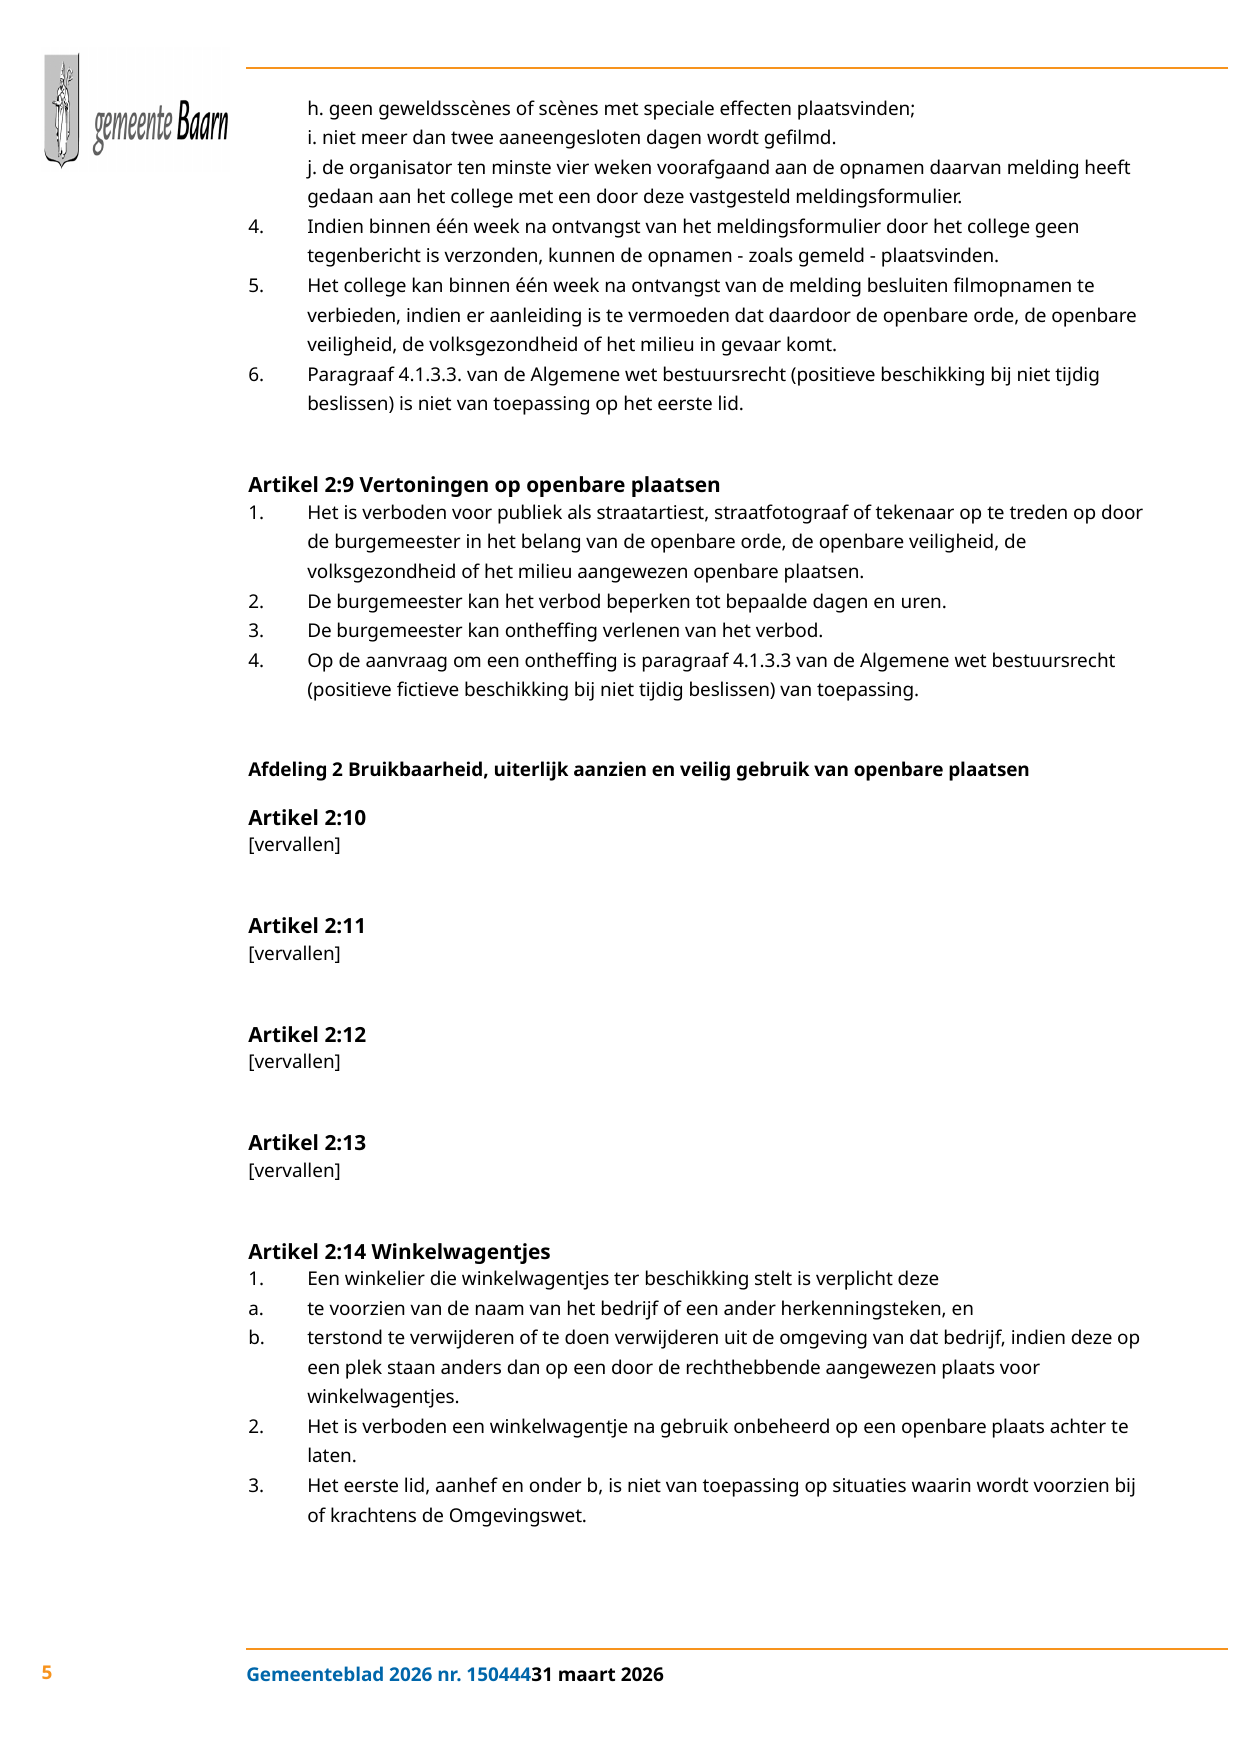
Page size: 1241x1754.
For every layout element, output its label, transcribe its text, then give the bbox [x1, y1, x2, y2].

text [vervallen] [248, 1157, 1152, 1182]
list Op de aanvraag om een ontheffing is paragraaf 4.1.3.3 van de Algemene wet bestuursrecht (positieve fictieve beschikking bij niet tijdig beslissen) van toepassing. [248, 647, 1152, 702]
text Afdeling 2 Bruikbaarheid, uiterlijk aanzien en veilig gebruik van openbare plaatsen [248, 756, 1152, 782]
list Het is verboden voor publiek als straatartiest, straatfotograaf of tekenaar op te treden op door de burgemeester in het belang van de openbare orde, de openbare veiligheid, de volksgezondheid of het milieu aangewezen openbare plaatsen. [248, 499, 1152, 584]
list i. niet meer dan twee aaneengesloten dagen wordt gefilmd. [248, 124, 1152, 150]
text Artikel 2:9 Vertoningen op openbare plaatsen [248, 471, 1152, 499]
text Artikel 2:11 [248, 911, 1152, 940]
list Paragraaf 4.1.3.3. van de Algemene wet bestuursrecht (positieve beschikking bij niet tijdig beslissen) is niet van toepassing op het eerste lid. [248, 361, 1152, 416]
list De burgemeester kan ontheffing verlenen van het verbod. [248, 617, 1152, 643]
picture [41, 47, 231, 172]
list te voorzien van de naam van het bedrijf of een ander herkenningsteken, en [248, 1295, 1152, 1321]
list Indien binnen één week na ontvangst van het meldingsformulier door het college geen tegenbericht is verzonden, kunnen de opnamen - zoals gemeld - plaatsvinden. [248, 213, 1152, 268]
text Artikel 2:13 [248, 1128, 1152, 1157]
list De burgemeester kan het verbod beperken tot bepaalde dagen en uren. [248, 588, 1152, 613]
list Het eerste lid, aanhef en onder b, is niet van toepassing op situaties waarin wordt voorzien bij of krachtens de Omgevingswet. [248, 1472, 1152, 1528]
text Artikel 2:10 [248, 803, 1152, 831]
text [vervallen] [248, 1048, 1152, 1074]
text [vervallen] [248, 831, 1152, 857]
list terstond te verwijderen of te doen verwijderen uit de omgeving van dat bedrijf, indien deze op een plek staan anders dan op een door de rechthebbende aangewezen plaats voor winkelwagentjes. [248, 1324, 1152, 1409]
list Het is verboden een winkelwagentje na gebruik onbeheerd op een openbare plaats achter te laten. [248, 1413, 1152, 1468]
list Een winkelier die winkelwagentjes ter beschikking stelt is verplicht deze [248, 1265, 1152, 1291]
list j. de organisator ten minste vier weken voorafgaand aan de opnamen daarvan melding heeft gedaan aan het college met een door deze vastgesteld meldingsformulier. [248, 154, 1152, 209]
text Artikel 2:14 Winkelwagentjes [248, 1237, 1152, 1265]
text Artikel 2:12 [248, 1020, 1152, 1048]
list h. geen geweldsscènes of scènes met speciale effecten plaatsvinden; [248, 95, 1152, 121]
list Het college kan binnen één week na ontvangst van de melding besluiten filmopnamen te verbieden, indien er aanleiding is te vermoeden dat daardoor de openbare orde, de openbare veiligheid, de volksgezondheid of het milieu in gevaar komt. [248, 272, 1152, 357]
text [vervallen] [248, 940, 1152, 966]
